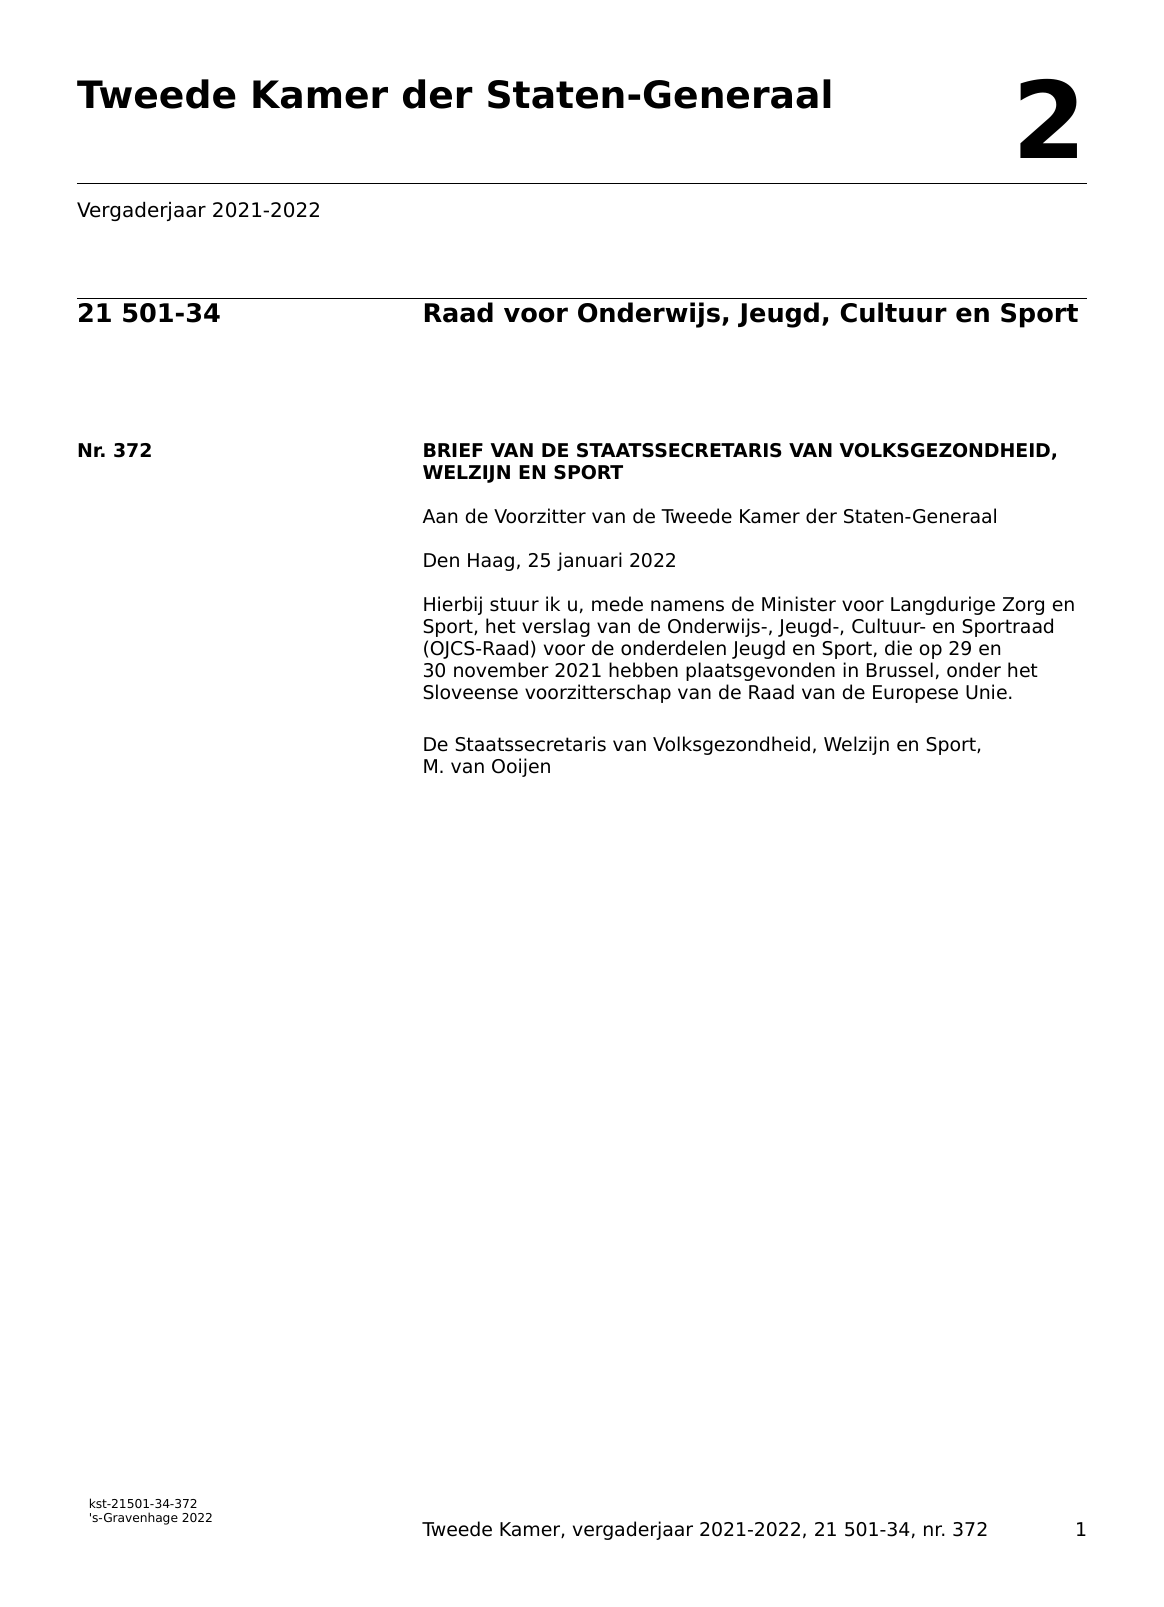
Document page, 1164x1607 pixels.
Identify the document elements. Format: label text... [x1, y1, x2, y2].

text Hierbij stuur ik u, mede namens de Minister voor Langdurige Zorg en Sport, het verslag van de Onderwijs-, Jeugd-, Cultuur- en Sportraad (OJCS-Raad) voor de onderdelen Jeugd en Sport, die op 29 en 30 november 2021 hebben plaatsgevonden in Brussel, onder het Sloveense voorzitterschap van de Raad van de Europese Unie. [422, 594, 1087, 704]
subtitle 21 501-34 Raad voor Onderwijs, Jeugd, Cultuur en Sport [77, 299, 1087, 329]
text Aan de Voorzitter van de Tweede Kamer der Staten-Generaal [422, 506, 1087, 528]
table_header 2 [886, 59, 1087, 183]
table_cell Vergaderjaar 2021-2022 [77, 184, 1087, 298]
table_header Tweede Kamer der Staten-Generaal [77, 59, 886, 183]
text 's-Gravenhage 2022 [88, 1511, 323, 1525]
text Den Haag, 25 januari 2022 [422, 550, 1087, 572]
subtitle Nr. 372 BRIEF VAN DE STAATSSECRETARIS VAN VOLKSGEZONDHEID, WELZIJN EN SPORT [77, 440, 1087, 484]
text De Staatssecretaris van Volksgezondheid, Welzijn en Sport, M. van Ooijen [422, 734, 1087, 778]
text kst-21501-34-372 [88, 1497, 323, 1511]
